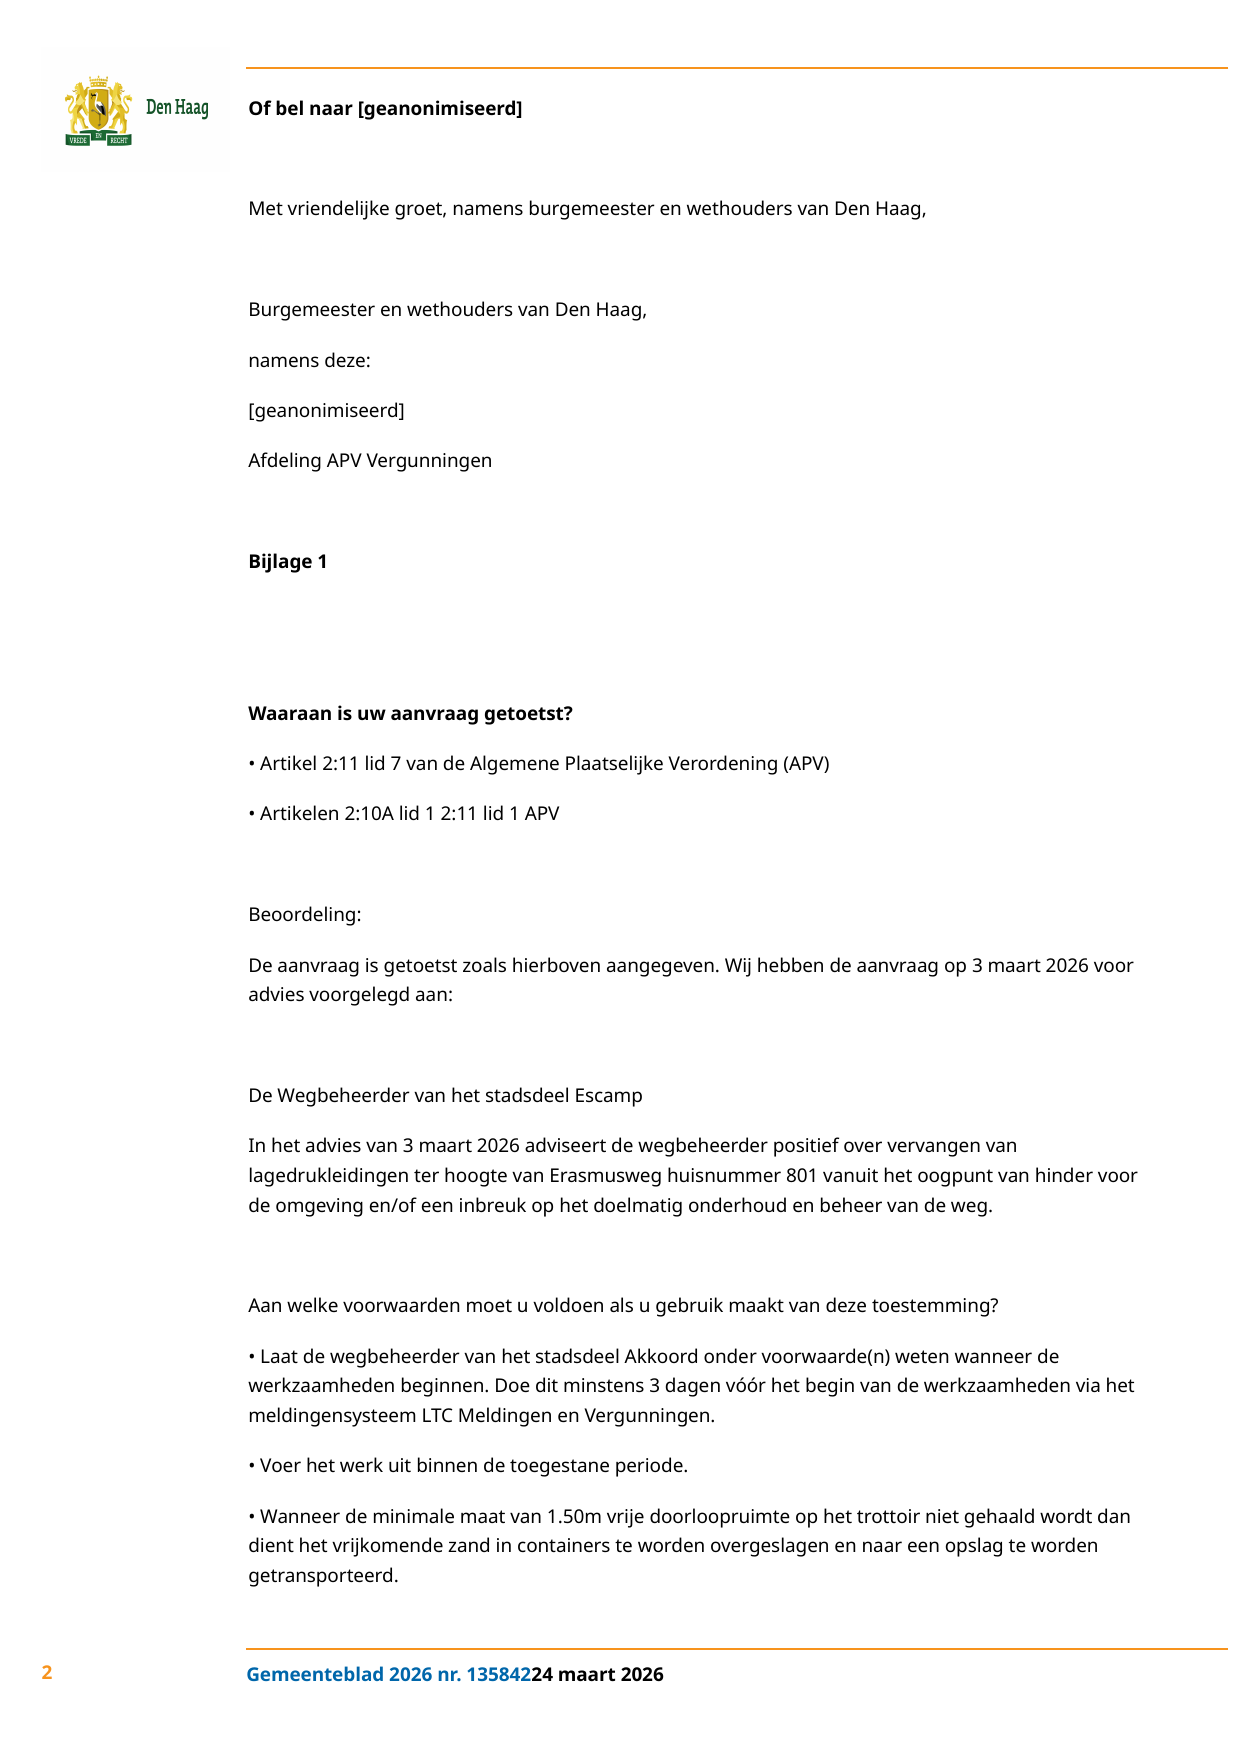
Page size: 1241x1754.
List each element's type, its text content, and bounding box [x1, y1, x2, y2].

text De aanvraag is getoetst zoals hierboven aangegeven. Wij hebben de aanvraag op 3 maart 2026 voor advies voorgelegd aan: [248, 952, 1152, 1007]
text • Laat de wegbeheerder van het stadsdeel Akkoord onder voorwaarde(n) weten wanneer de werkzaamheden beginnen. Doe dit minstens 3 dagen vóór het begin van de werkzaamheden via het meldingensysteem LTC Meldingen en Vergunningen. [248, 1343, 1152, 1428]
text Beoordeling: [248, 901, 1152, 927]
text Afdeling APV Vergunningen [248, 448, 1152, 473]
text • Artikelen 2:10A lid 1 2:11 lid 1 APV [248, 801, 1152, 826]
text Of bel naar [geanonimiseerd] [248, 95, 1152, 121]
text De Wegbeheerder van het stadsdeel Escamp [248, 1082, 1152, 1108]
text Bijlage 1 [248, 548, 1152, 574]
text • Artikel 2:11 lid 7 van de Algemene Plaatselijke Verordening (APV) [248, 750, 1152, 776]
text In het advies van 3 maart 2026 adviseert de wegbeheerder positief over vervangen van lagedrukleidingen ter hoogte van Erasmusweg huisnummer 801 vanuit het oogpunt van hinder voor de omgeving en/of een inbreuk op het doelmatig onderhoud en beheer van de weg. [248, 1133, 1152, 1218]
text Burgemeester en wethouders van Den Haag, [248, 296, 1152, 322]
text • Voer het werk uit binnen de toegestane periode. [248, 1453, 1152, 1478]
text Met vriendelijke groet, namens burgemeester en wethouders van Den Haag, [248, 196, 1152, 221]
text namens deze: [248, 347, 1152, 373]
text Waaraan is uw aanvraag getoetst? [248, 700, 1152, 726]
picture [41, 47, 231, 172]
text Aan welke voorwaarden moet u voldoen als u gebruik maakt van deze toestemming? [248, 1293, 1152, 1318]
text • Wanneer de minimale maat van 1.50m vrije doorloopruimte op het trottoir niet gehaald wordt dan dient het vrijkomende zand in containers te worden overgeslagen en naar een opslag te worden getransporteerd. [248, 1503, 1152, 1588]
text [geanonimiseerd] [248, 397, 1152, 423]
